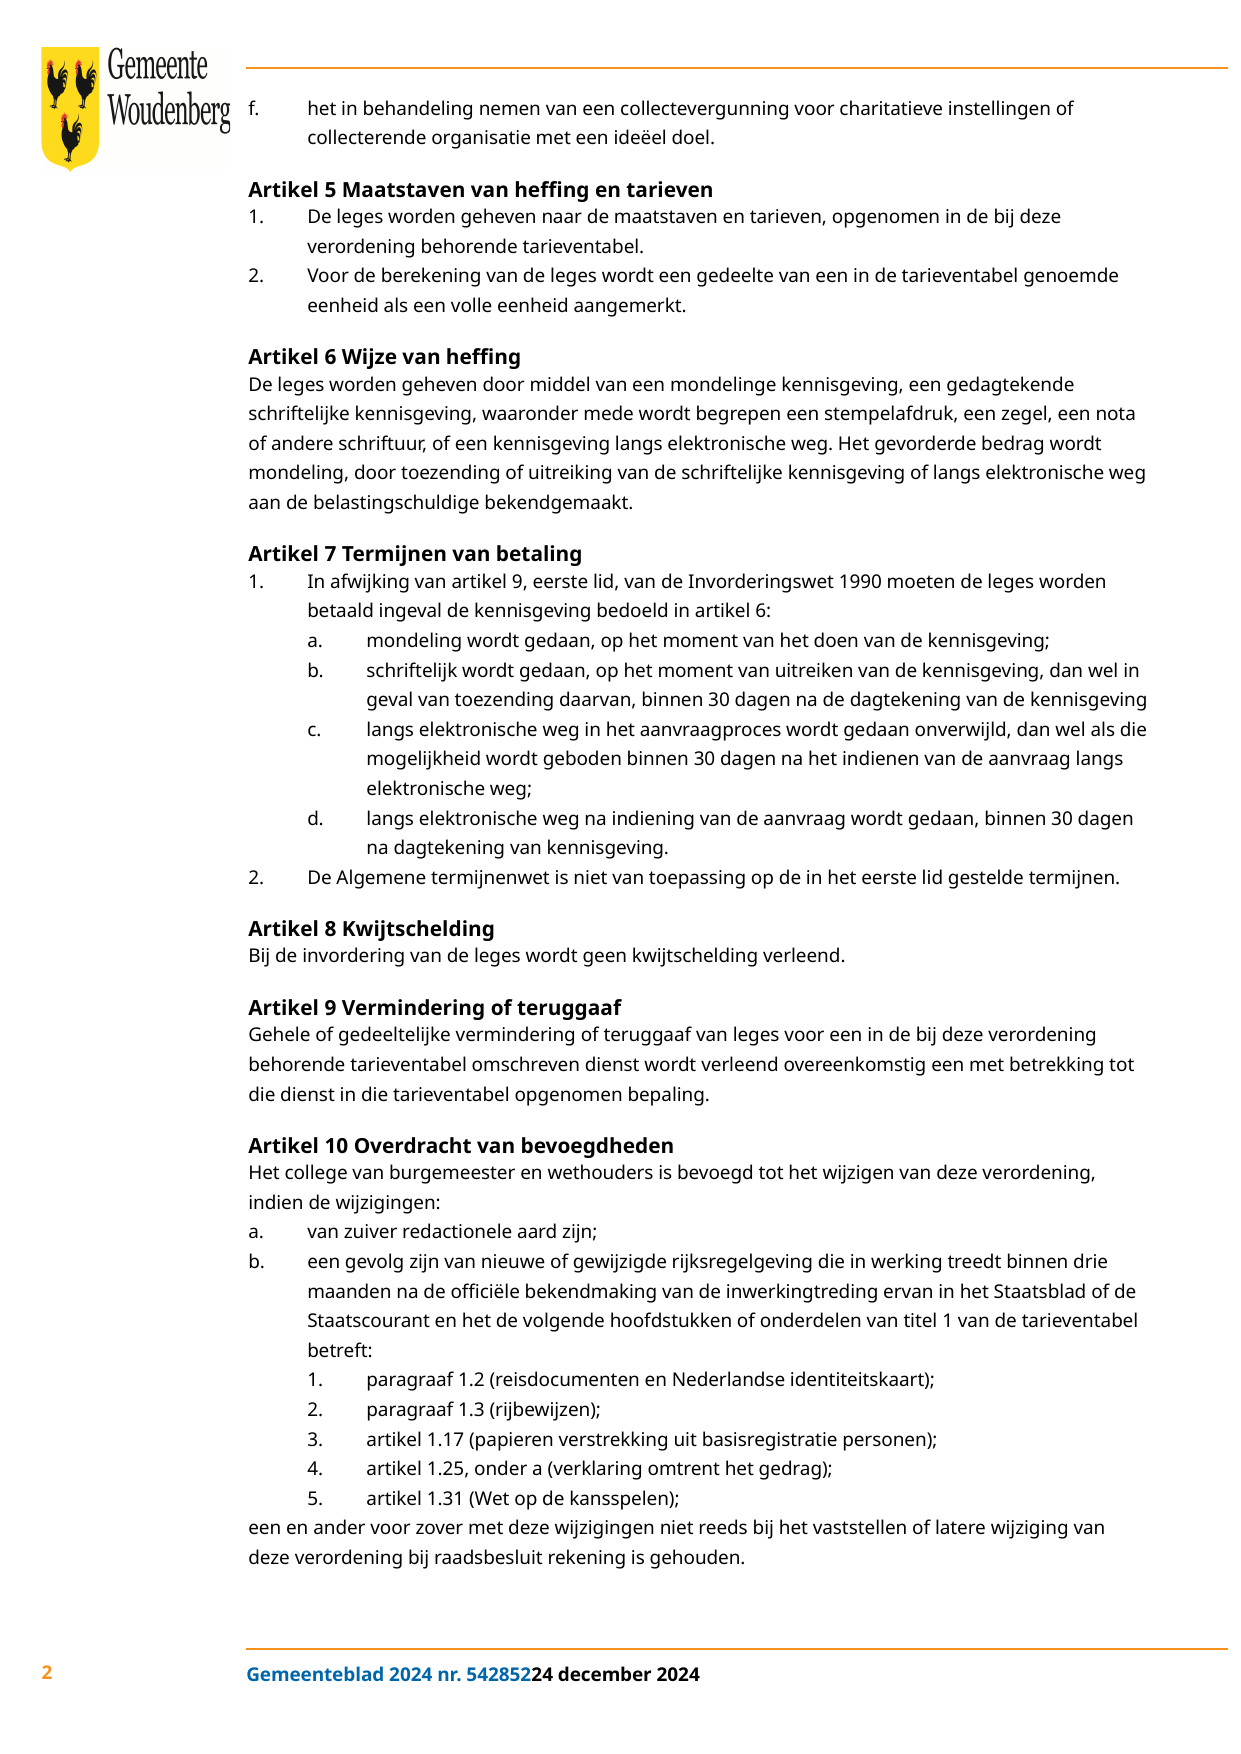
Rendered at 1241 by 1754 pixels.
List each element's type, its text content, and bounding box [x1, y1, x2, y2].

picture [41, 47, 231, 172]
list paragraaf 1.3 (rijbewijzen); [307, 1396, 1152, 1422]
text Artikel 5 Maatstaven van heffing en tarieven [248, 175, 1152, 203]
list paragraaf 1.2 (reisdocumenten en Nederlandse identiteitskaart); [307, 1367, 1152, 1392]
list schriftelijk wordt gedaan, op het moment van uitreiken van de kennisgeving, dan wel in geval van toezending daarvan, binnen 30 dagen na de dagtekening van de kennisgeving [307, 657, 1152, 712]
list artikel 1.25, onder a (verklaring omtrent het gedrag); [307, 1455, 1152, 1481]
list artikel 1.31 (Wet op de kansspelen); [307, 1485, 1152, 1511]
text Artikel 8 Kwijtschelding [248, 914, 1152, 943]
list Voor de berekening van de leges wordt een gedeelte van een in de tarieventabel genoemde eenheid als een volle eenheid aangemerkt. [248, 262, 1152, 318]
list In afwijking van artikel 9, eerste lid, van de Invorderingswet 1990 moeten de leges worden betaald ingeval de kennisgeving bedoeld in artikel 6: [248, 568, 1152, 623]
text Het college van burgemeester en wethouders is bevoegd tot het wijzigen van deze verordening, indien de wijzigingen: [248, 1159, 1152, 1215]
list mondeling wordt gedaan, op het moment van het doen van de kennisgeving; [307, 627, 1152, 653]
text een en ander voor zover met deze wijzigingen niet reeds bij het vaststellen of latere wijziging van deze verordening bij raadsbesluit rekening is gehouden. [248, 1514, 1152, 1570]
list artikel 1.17 (papieren verstrekking uit basisregistratie personen); [307, 1426, 1152, 1452]
text Gehele of gedeeltelijke vermindering of teruggaaf van leges voor een in de bij deze verordening behorende tarieventabel omschreven dienst wordt verleend overeenkomstig een met betrekking tot die dienst in die tarieventabel opgenomen bepaling. [248, 1022, 1152, 1106]
text Bij de invordering van de leges wordt geen kwijtschelding verleend. [248, 943, 1152, 968]
list van zuiver redactionele aard zijn; [248, 1219, 1152, 1244]
list een gevolg zijn van nieuwe of gewijzigde rijksregelgeving die in werking treedt binnen drie maanden na de officiële bekendmaking van de inwerkingtreding ervan in het Staatsblad of de Staatscourant en het de volgende hoofdstukken of onderdelen van titel 1 van de tarieventabel betreft: [248, 1248, 1152, 1363]
list De Algemene termijnenwet is niet van toepassing op de in het eerste lid gestelde termijnen. [248, 864, 1152, 889]
text De leges worden geheven door middel van een mondelinge kennisgeving, een gedagtekende schriftelijke kennisgeving, waaronder mede wordt begrepen een stempelafdruk, een zegel, een nota of andere schriftuur, of een kennisgeving langs elektronische weg. Het gevorderde bedrag wordt mondeling, door toezending of uitreiking van de schriftelijke kennisgeving of langs elektronische weg aan de belastingschuldige bekendgemaakt. [248, 371, 1152, 515]
text Artikel 9 Vermindering of teruggaaf [248, 993, 1152, 1022]
text Artikel 7 Termijnen van betaling [248, 539, 1152, 568]
text Artikel 6 Wijze van heffing [248, 342, 1152, 371]
list het in behandeling nemen van een collectevergunning voor charitatieve instellingen of collecterende organisatie met een ideëel doel. [248, 95, 1152, 150]
list De leges worden geheven naar de maatstaven en tarieven, opgenomen in de bij deze verordening behorende tarieventabel. [248, 203, 1152, 258]
list langs elektronische weg na indiening van de aanvraag wordt gedaan, binnen 30 dagen na dagtekening van kennisgeving. [307, 805, 1152, 860]
list langs elektronische weg in het aanvraagproces wordt gedaan onverwijld, dan wel als die mogelijkheid wordt geboden binnen 30 dagen na het indienen van de aanvraag langs elektronische weg; [307, 716, 1152, 801]
text Artikel 10 Overdracht van bevoegdheden [248, 1131, 1152, 1159]
